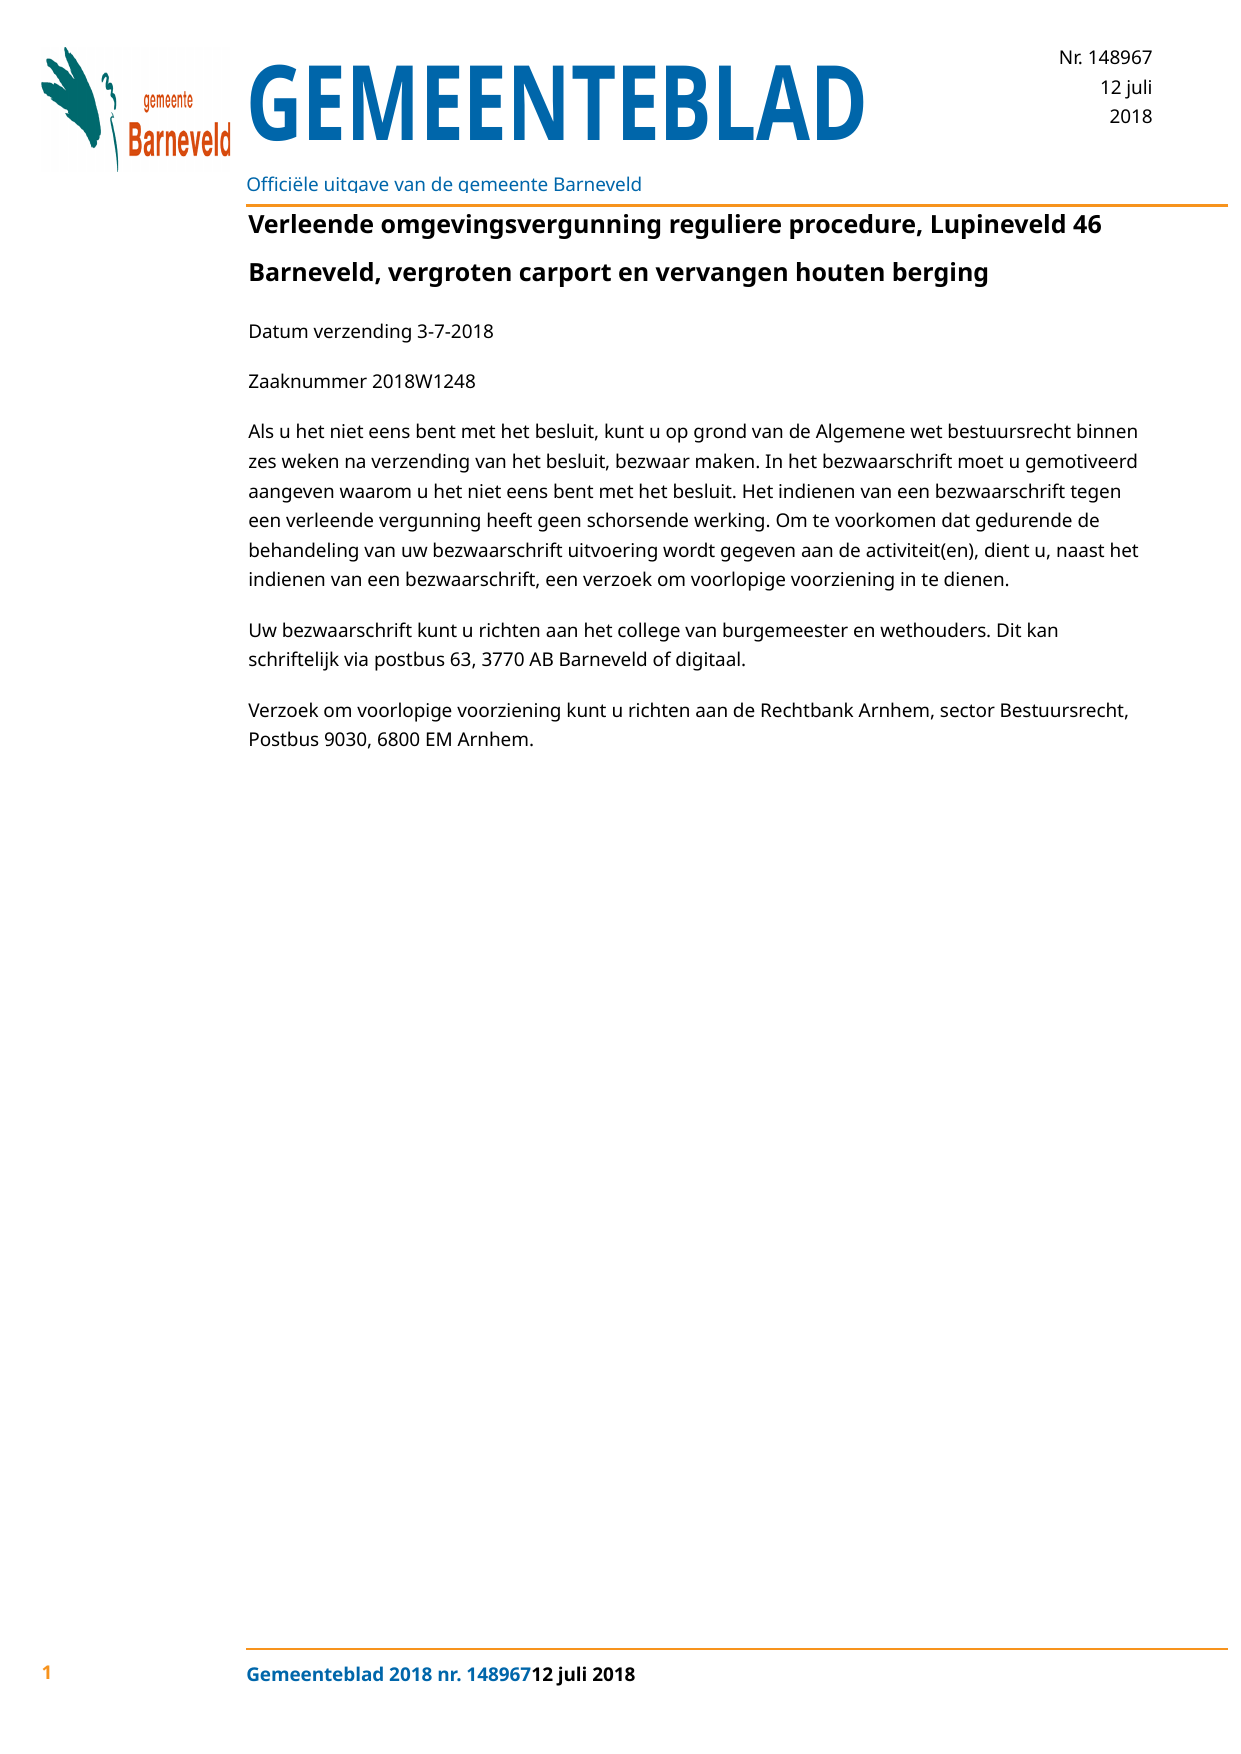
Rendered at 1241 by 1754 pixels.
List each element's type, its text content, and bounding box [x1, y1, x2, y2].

text Verzoek om voorlopige voorziening kunt u richten aan de Rechtbank Arnhem, sector Bestuursrecht, Postbus 9030, 6800 EM Arnhem. [248, 697, 1152, 752]
text Verleende omgevingsvergunning reguliere procedure, Lupineveld 46 Barneveld, vergroten carport en vervangen houten berging [248, 207, 1152, 288]
text Uw bezwaarschrift kunt u richten aan het college van burgemeester en wethouders. Dit kan schriftelijk via postbus 63, 3770 AB Barneveld of digitaal. [248, 617, 1152, 672]
text Datum verzending 3-7-2018 [248, 318, 1152, 344]
text Zaaknummer 2018W1248 [248, 368, 1152, 394]
text Als u het niet eens bent met het besluit, kunt u op grond van de Algemene wet bestuursrecht binnen zes weken na verzending van het besluit, bezwaar maken. In het bezwaarschrift moet u gemotiveerd aangeven waarom u het niet eens bent met het besluit. Het indienen van een bezwaarschrift tegen een verleende vergunning heeft geen schorsende werking. Om te voorkomen dat gedurende de behandeling van uw bezwaarschrift uitvoering wordt gegeven aan de activiteit(en), dient u, naast het indienen van een bezwaarschrift, een verzoek om voorlopige voorziening in te dienen. [248, 419, 1152, 592]
picture [41, 47, 231, 172]
